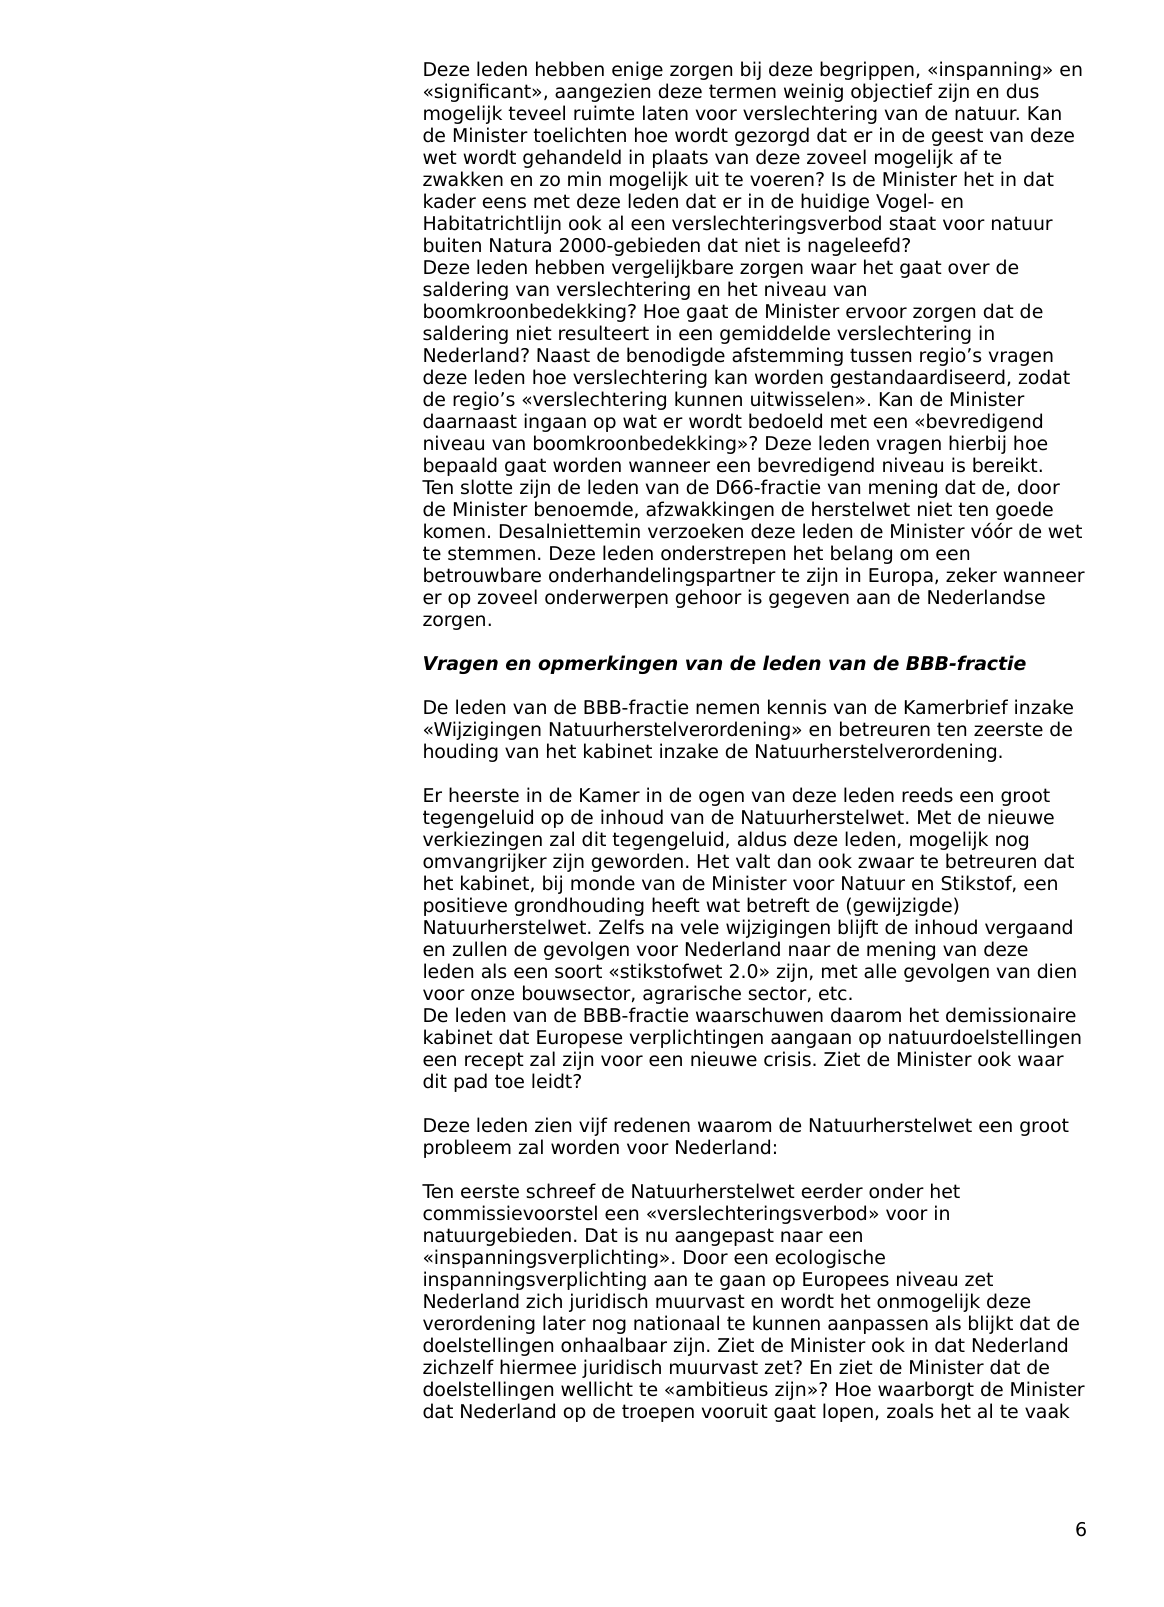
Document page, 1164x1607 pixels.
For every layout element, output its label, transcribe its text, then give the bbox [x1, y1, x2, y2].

text De leden van de BBB-fractie nemen kennis van de Kamerbrief inzake «Wijzigingen Natuurherstelverordening» en betreuren ten zeerste de houding van het kabinet inzake de Natuurherstelverordening. [422, 697, 1087, 763]
text Deze leden zien vijf redenen waarom de Natuurherstelwet een groot probleem zal worden voor Nederland: [422, 1115, 1087, 1159]
subtitle Vragen en opmerkingen van de leden van de BBB-fractie [422, 653, 1087, 675]
text Deze leden hebben enige zorgen bij deze begrippen, «inspanning» en «significant», aangezien deze termen weinig objectief zijn en dus mogelijk teveel ruimte laten voor verslechtering van de natuur. Kan de Minister toelichten hoe wordt gezorgd dat er in de geest van deze wet wordt gehandeld in plaats van deze zoveel mogelijk af te zwakken en zo min mogelijk uit te voeren? Is de Minister het in dat kader eens met deze leden dat er in de huidige Vogel- en Habitatrichtlijn ook al een verslechteringsverbod staat voor natuur buiten Natura 2000-gebieden dat niet is nageleefd? [422, 59, 1087, 257]
text Ten slotte zijn de leden van de D66-fractie van mening dat de, door de Minister benoemde, afzwakkingen de herstelwet niet ten goede komen. Desalniettemin verzoeken deze leden de Minister vóór de wet te stemmen. Deze leden onderstrepen het belang om een betrouwbare onderhandelingspartner te zijn in Europa, zeker wanneer er op zoveel onderwerpen gehoor is gegeven aan de Nederlandse zorgen. [422, 477, 1087, 631]
text Er heerste in de Kamer in de ogen van deze leden reeds een groot tegengeluid op de inhoud van de Natuurherstelwet. Met de nieuwe verkiezingen zal dit tegengeluid, aldus deze leden, mogelijk nog omvangrijker zijn geworden. Het valt dan ook zwaar te betreuren dat het kabinet, bij monde van de Minister voor Natuur en Stikstof, een positieve grondhouding heeft wat betreft de (gewijzigde) Natuurherstelwet. Zelfs na vele wijzigingen blijft de inhoud vergaand en zullen de gevolgen voor Nederland naar de mening van deze leden als een soort «stikstofwet 2.0» zijn, met alle gevolgen van dien voor onze bouwsector, agrarische sector, etc. [422, 785, 1087, 1005]
text Deze leden hebben vergelijkbare zorgen waar het gaat over de saldering van verslechtering en het niveau van boomkroonbedekking? Hoe gaat de Minister ervoor zorgen dat de saldering niet resulteert in een gemiddelde verslechtering in Nederland? Naast de benodigde afstemming tussen regio’s vragen deze leden hoe verslechtering kan worden gestandaardiseerd, zodat de regio’s «verslechtering kunnen uitwisselen». Kan de Minister daarnaast ingaan op wat er wordt bedoeld met een «bevredigend niveau van boomkroonbedekking»? Deze leden vragen hierbij hoe bepaald gaat worden wanneer een bevredigend niveau is bereikt. [422, 257, 1087, 477]
text De leden van de BBB-fractie waarschuwen daarom het demissionaire kabinet dat Europese verplichtingen aangaan op natuurdoelstellingen een recept zal zijn voor een nieuwe crisis. Ziet de Minister ook waar dit pad toe leidt? [422, 1005, 1087, 1093]
text Ten eerste schreef de Natuurherstelwet eerder onder het commissievoorstel een «verslechteringsverbod» voor in natuurgebieden. Dat is nu aangepast naar een «inspanningsverplichting». Door een ecologische inspanningsverplichting aan te gaan op Europees niveau zet Nederland zich juridisch muurvast en wordt het onmogelijk deze verordening later nog nationaal te kunnen aanpassen als blijkt dat de doelstellingen onhaalbaar zijn. Ziet de Minister ook in dat Nederland zichzelf hiermee juridisch muurvast zet? En ziet de Minister dat de doelstellingen wellicht te «ambitieus zijn»? Hoe waarborgt de Minister dat Nederland op de troepen vooruit gaat lopen, zoals het al te vaak [422, 1181, 1087, 1423]
